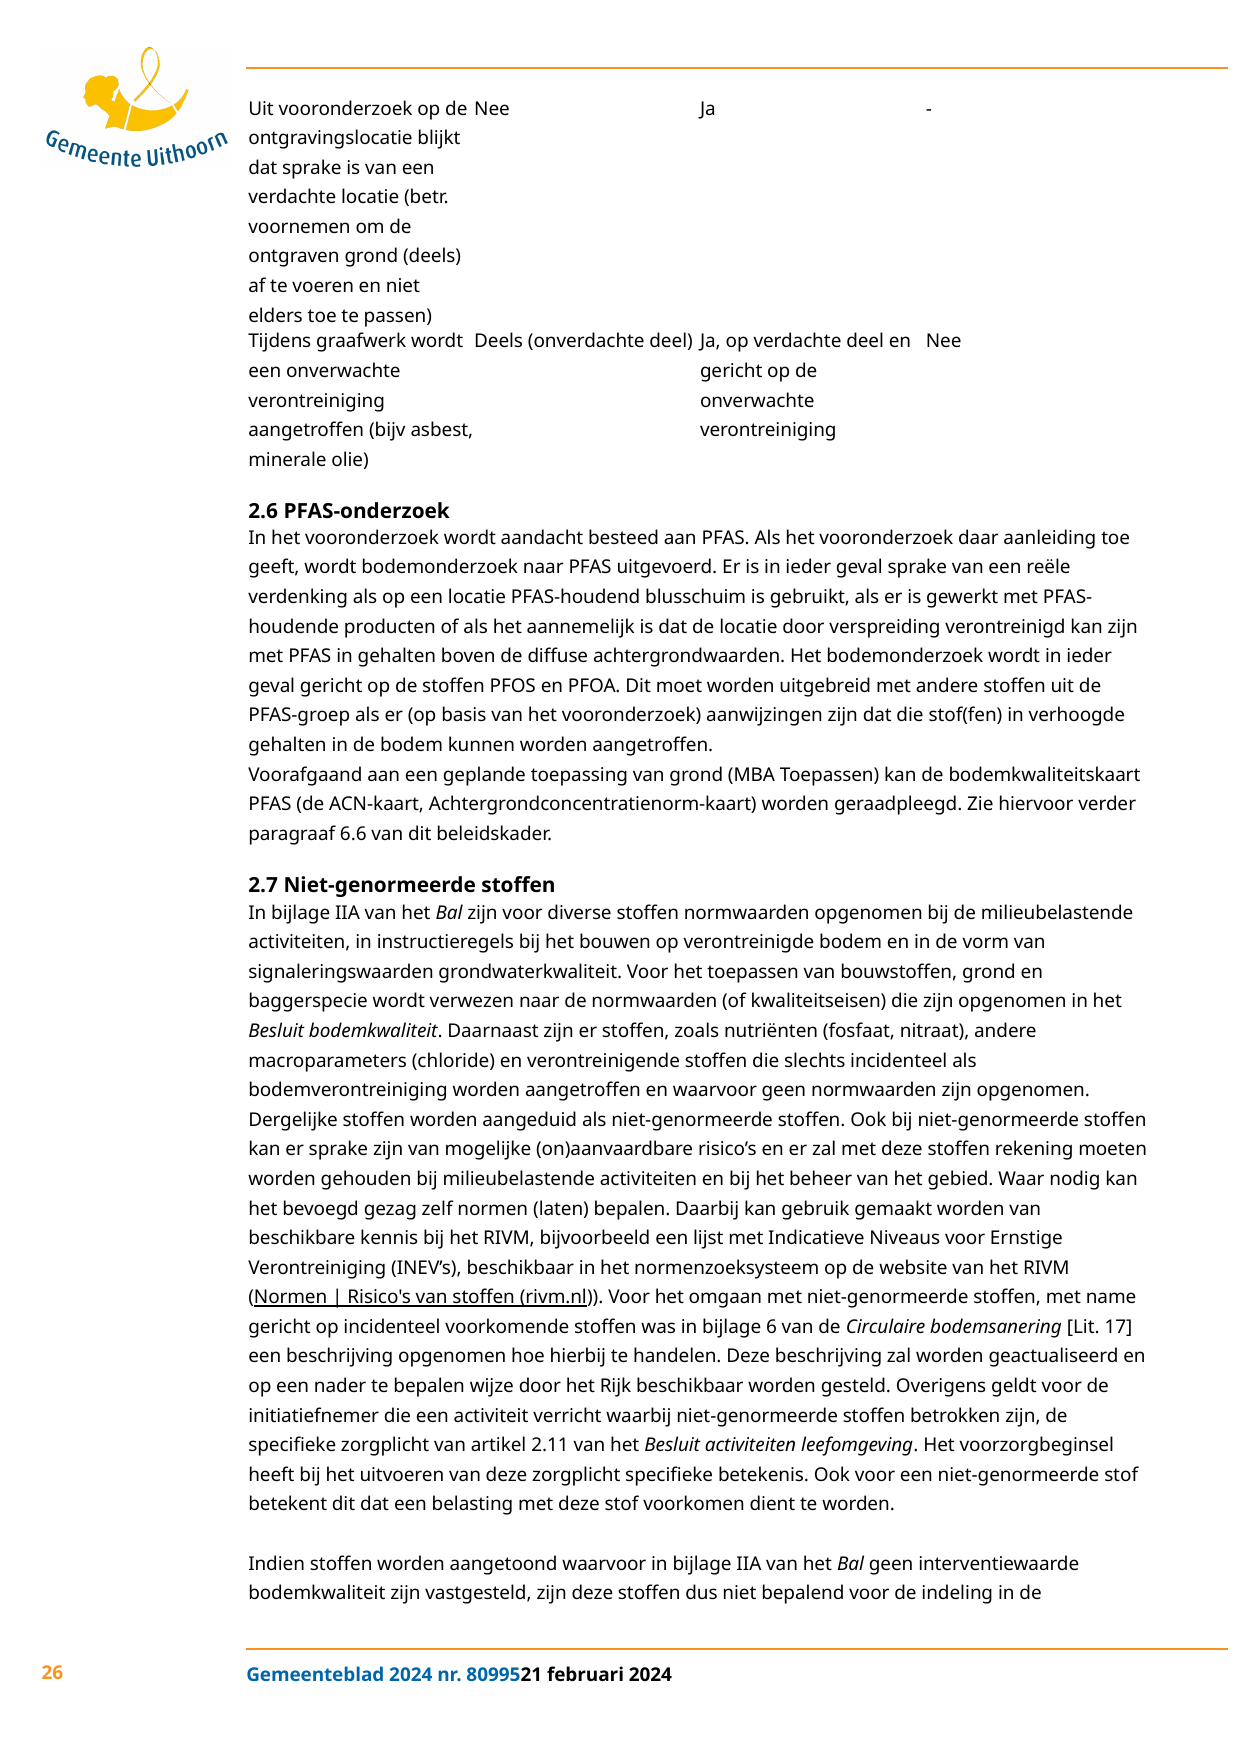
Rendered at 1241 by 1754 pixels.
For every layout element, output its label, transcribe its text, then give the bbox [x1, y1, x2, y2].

text In bijlage IIA van het Bal zijn voor diverse stoffen normwaarden opgenomen bij de milieubelastende activiteiten, in instructieregels bij het bouwen op verontreinigde bodem en in de vorm van signaleringswaarden grondwaterkwaliteit. Voor het toepassen van bouwstoffen, grond en baggerspecie wordt verwezen naar de normwaarden (of kwaliteitseisen) die zijn opgenomen in het Besluit bodemkwaliteit. Daarnaast zijn er stoffen, zoals nutriënten (fosfaat, nitraat), andere macroparameters (chloride) en verontreinigende stoffen die slechts incidenteel als bodemverontreiniging worden aangetroffen en waarvoor geen normwaarden zijn opgenomen. Dergelijke stoffen worden aangeduid als niet-genormeerde stoffen. Ook bij niet-genormeerde stoffen kan er sprake zijn van mogelijke (on)aanvaardbare risico’s en er zal met deze stoffen rekening moeten worden gehouden bij milieubelastende activiteiten en bij het beheer van het gebied. Waar nodig kan het bevoegd gezag zelf normen (laten) bepalen. Daarbij kan gebruik gemaakt worden van beschikbare kennis bij het RIVM, bijvoorbeeld een lijst met Indicatieve Niveaus voor Ernstige Verontreiniging (INEV’s), beschikbaar in het normenzoeksysteem op de website van het RIVM (Normen | Risico's van stoffen (rivm.nl)). Voor het omgaan met niet-genormeerde stoffen, met name gericht op incidenteel voorkomende stoffen was in bijlage 6 van de Circulaire bodemsanering [Lit. 17] een beschrijving opgenomen hoe hierbij te handelen. Deze beschrijving zal worden geactualiseerd en op een nader te bepalen wijze door het Rijk beschikbaar worden gesteld. Overigens geldt voor de initiatiefnemer die een activiteit verricht waarbij niet-genormeerde stoffen betrokken zijn, de specifieke zorgplicht van artikel 2.11 van het Besluit activiteiten leefomgeving. Het voorzorgbeginsel heeft bij het uitvoeren van deze zorgplicht specifieke betekenis. Ook voor een niet-genormeerde stof betekent dit dat een belasting met deze stof voorkomen dient te worden. [248, 899, 1152, 1516]
text In het vooronderzoek wordt aandacht besteed aan PFAS. Als het vooronderzoek daar aanleiding toe geeft, wordt bodemonderzoek naar PFAS uitgevoerd. Er is in ieder geval sprake van een reële verdenking als op een locatie PFAS-houdend blusschuim is gebruikt, als er is gewerkt met PFAS-houdende producten of als het aannemelijk is dat de locatie door verspreiding verontreinigd kan zijn met PFAS in gehalten boven de diffuse achtergrondwaarden. Het bodemonderzoek wordt in ieder geval gericht op de stoffen PFOS en PFOA. Dit moet worden uitgebreid met andere stoffen uit de PFAS-groep als er (op basis van het vooronderzoek) aanwijzingen zijn dat die stof(fen) in verhoogde gehalten in de bodem kunnen worden aangetroffen. [248, 524, 1152, 757]
table_cell Deels (onverdachte deel) [474, 328, 700, 472]
picture [41, 47, 231, 172]
text Voorafgaand aan een geplande toepassing van grond (MBA Toepassen) kan de bodemkwaliteitskaart PFAS (de ACN-kaart, Achtergrondconcentratienorm-kaart) worden geraadpleegd. Zie hiervoor verder paragraaf 6.6 van dit beleidskader. [248, 761, 1152, 846]
table_cell Tijdens graafwerk wordt een onverwachte verontreiniging aangetroffen (bijv asbest, minerale olie) [248, 328, 474, 472]
table_cell Nee [474, 95, 700, 328]
table_cell Nee [926, 328, 1152, 472]
table_cell Ja [700, 95, 926, 328]
text Indien stoffen worden aangetoond waarvoor in bijlage IIA van het Bal geen interventiewaarde bodemkwaliteit zijn vastgesteld, zijn deze stoffen dus niet bepalend voor de indeling in de [248, 1550, 1152, 1605]
table_cell Ja, op verdachte deel en gericht op de onverwachte verontreiniging [700, 328, 926, 472]
table_cell - [926, 95, 1152, 328]
text 2.6 PFAS-onderzoek [248, 496, 1152, 524]
text 2.7 Niet-genormeerde stoffen [248, 870, 1152, 899]
table_cell Uit vooronderzoek op de ontgravingslocatie blijkt dat sprake is van een verdachte locatie (betr. voornemen om de ontgraven grond (deels) af te voeren en niet elders toe te passen) [248, 95, 474, 328]
